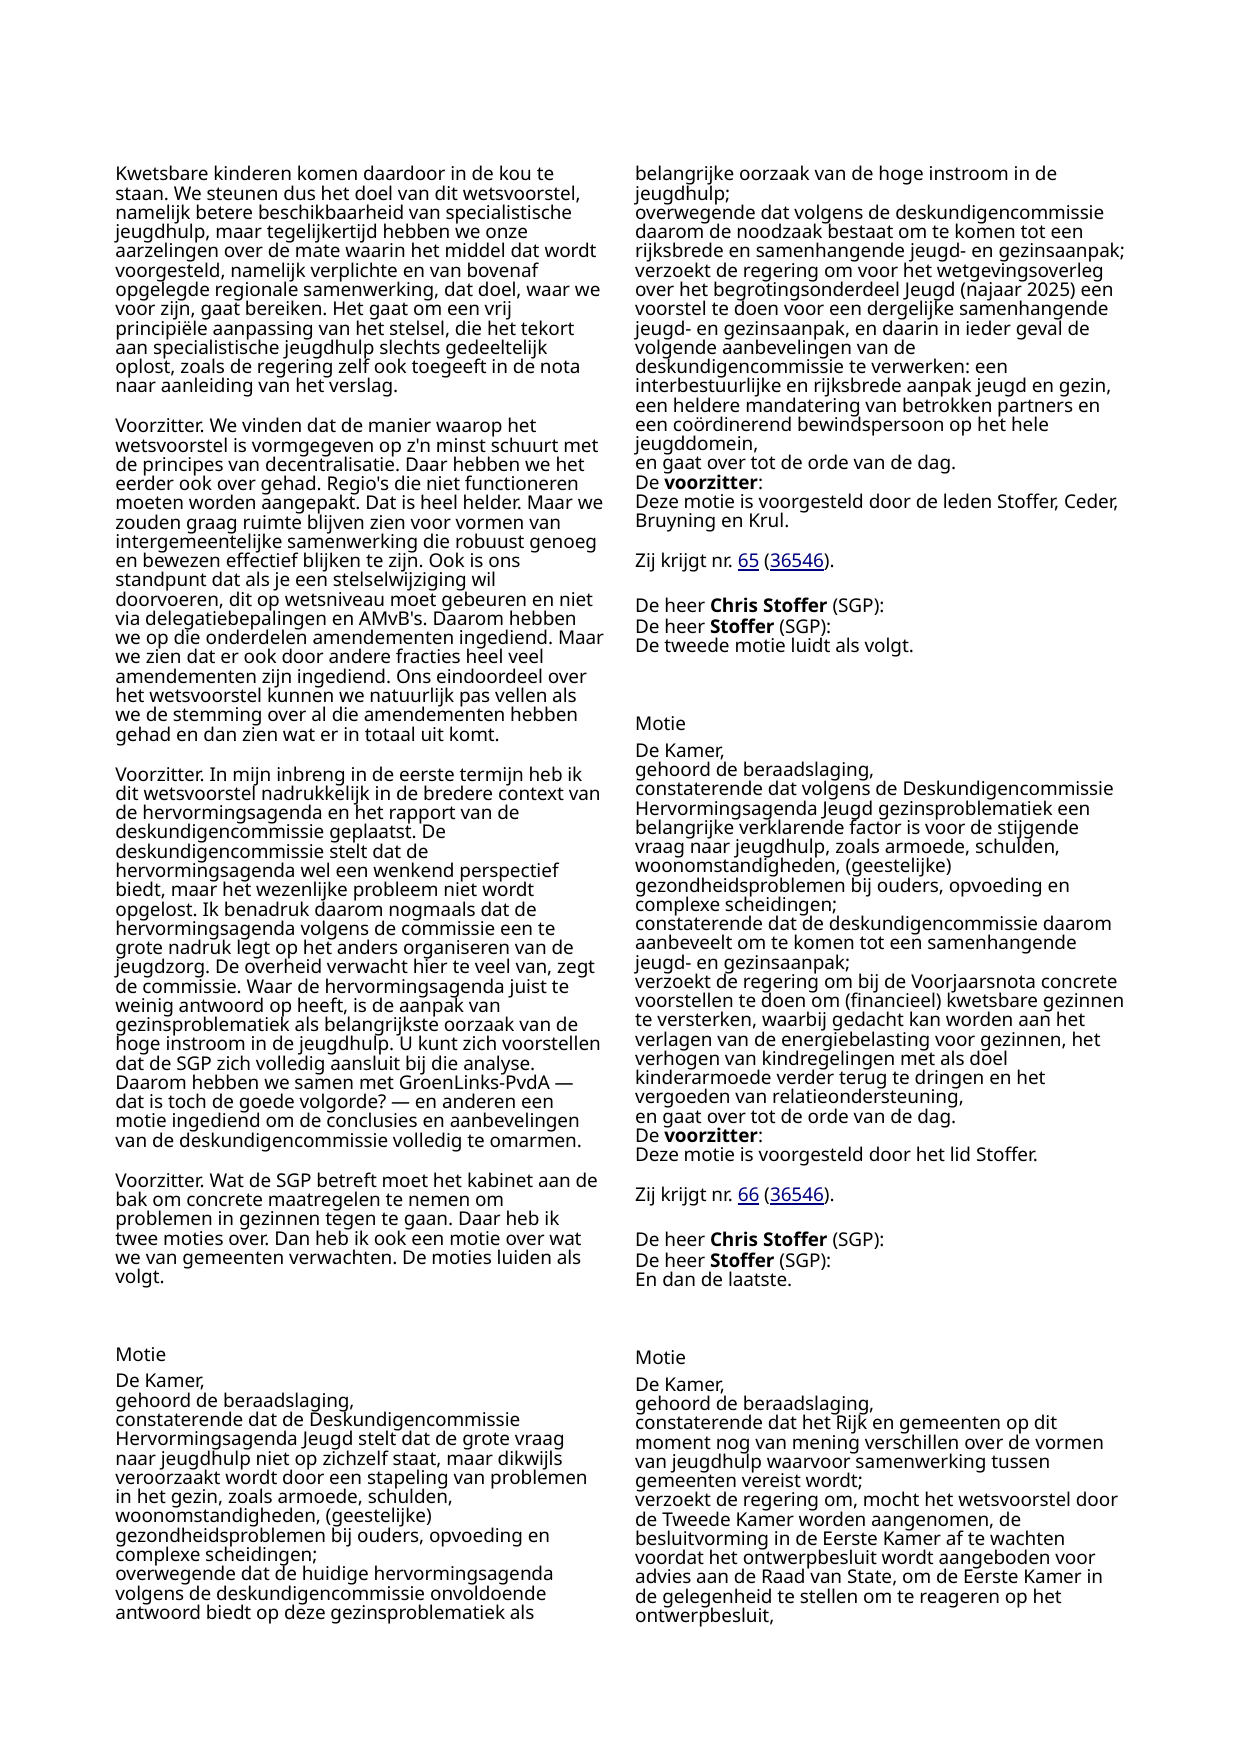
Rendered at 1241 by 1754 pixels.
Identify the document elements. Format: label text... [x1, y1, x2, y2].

text De tweede motie luidt als volgt. [635, 637, 1125, 657]
text De heer Chris Stoffer (SGP): [635, 1226, 1125, 1252]
text Motie [635, 710, 1125, 736]
text overwegende dat de huidige hervormingsagenda volgens de deskundigencommissie onvoldoende antwoord biedt op deze gezinsproblematiek als [115, 1565, 605, 1623]
text constaterende dat het Rijk en gemeenten op dit moment nog van mening verschillen over de vormen van jeugdhulp waarvoor samenwerking tussen gemeenten vereist wordt; [635, 1414, 1125, 1491]
text De Kamer, [635, 1376, 1125, 1395]
text Voorzitter. In mijn inbreng in de eerste termijn heb ik dit wetsvoorstel nadrukkelijk in de bredere context van de hervormingsagenda en het rapport van de deskundigencommissie geplaatst. De deskundigencommissie stelt dat de hervormingsagenda wel een wenkend perspectief biedt, maar het wezenlijke probleem niet wordt opgelost. Ik benadruk daarom nogmaals dat de hervormingsagenda volgens de commissie een te grote nadruk legt op het anders organiseren van de jeugdzorg. De overheid verwacht hier te veel van, zegt de commissie. Waar de hervormingsagenda juist te weinig antwoord op heeft, is de aanpak van gezinsproblematiek als belangrijkste oorzaak van de hoge instroom in de jeugdhulp. U kunt zich voorstellen dat de SGP zich volledig aansluit bij die analyse. Daarom hebben we samen met GroenLinks-PvdA — dat is toch de goede volgorde? — en anderen een motie ingediend om de conclusies en aanbevelingen van de deskundigencommissie volledig te omarmen. [115, 766, 605, 1151]
text De heer Stoffer (SGP): [635, 618, 1125, 637]
text constaterende dat de deskundigencommissie daarom aanbeveelt om te komen tot een samenhangende jeugd- en gezinsaanpak; [635, 915, 1125, 973]
text Zij krijgt nr. 66 (36546). [635, 1186, 1125, 1206]
text Deze motie is voorgesteld door het lid Stoffer. [635, 1146, 1125, 1166]
text Kwetsbare kinderen komen daardoor in de kou te staan. We steunen dus het doel van dit wetsvoorstel, namelijk betere beschikbaarheid van specialistische jeugdhulp, maar tegelijkertijd hebben we onze aarzelingen over de mate waarin het middel dat wordt voorgesteld, namelijk verplichte en van bovenaf opgelegde regionale samenwerking, dat doel, waar we voor zijn, gaat bereiken. Het gaat om een vrij principiële aanpassing van het stelsel, die het tekort aan specialistische jeugdhulp slechts gedeeltelijk oplost, zoals de regering zelf ook toegeeft in de nota naar aanleiding van het verslag. [115, 165, 605, 397]
text De Kamer, [115, 1372, 605, 1392]
text Deze motie is voorgesteld door de leden Stoffer, Ceder, Bruyning en Krul. [635, 493, 1125, 531]
text verzoekt de regering om voor het wetgevingsoverleg over het begrotingsonderdeel Jeugd (najaar 2025) een voorstel te doen voor een dergelijke samenhangende jeugd- en gezinsaanpak, en daarin in ieder geval de volgende aanbevelingen van de deskundigencommissie te verwerken: een interbestuurlijke en rijksbrede aanpak jeugd en gezin, een heldere mandatering van betrokken partners en een coördinerend bewindspersoon op het hele jeugddomein, [635, 262, 1125, 454]
text constaterende dat volgens de Deskundigencommissie Hervormingsagenda Jeugd gezinsproblematiek een belangrijke verklarende factor is voor de stijgende vraag naar jeugdhulp, zoals armoede, schulden, woonomstandigheden, (geestelijke) gezondheidsproblemen bij ouders, opvoeding en complexe scheidingen; [635, 780, 1125, 915]
text overwegende dat volgens de deskundigencommissie daarom de noodzaak bestaat om te komen tot een rijksbrede en samenhangende jeugd- en gezinsaanpak; [635, 204, 1125, 262]
text Voorzitter. We vinden dat de manier waarop het wetsvoorstel is vormgegeven op z'n minst schuurt met de principes van decentralisatie. Daar hebben we het eerder ook over gehad. Regio's die niet functioneren moeten worden aangepakt. Dat is heel helder. Maar we zouden graag ruimte blijven zien voor vormen van intergemeentelijke samenwerking die robuust genoeg en bewezen effectief blijken te zijn. Ook is ons standpunt dat als je een stelselwijziging wil doorvoeren, dit op wetsniveau moet gebeuren en niet via delegatiebepalingen en AMvB's. Daarom hebben we op die onderdelen amendementen ingediend. Maar we zien dat er ook door andere fracties heel veel amendementen zijn ingediend. Ons eindoordeel over het wetsvoorstel kunnen we natuurlijk pas vellen als we de stemming over al die amendementen hebben gehad en dan zien wat er in totaal uit komt. [115, 417, 605, 745]
text constaterende dat de Deskundigencommissie Hervormingsagenda Jeugd stelt dat de grote vraag naar jeugdhulp niet op zichzelf staat, maar dikwijls veroorzaakt wordt door een stapeling van problemen in het gezin, zoals armoede, schulden, woonomstandigheden, (geestelijke) gezondheidsproblemen bij ouders, opvoeding en complexe scheidingen; [115, 1411, 605, 1565]
text De heer Chris Stoffer (SGP): [635, 592, 1125, 618]
text verzoekt de regering om bij de Voorjaarsnota concrete voorstellen te doen om (financieel) kwetsbare gezinnen te versterken, waarbij gedacht kan worden aan het verlagen van de energiebelasting voor gezinnen, het verhogen van kindregelingen met als doel kinderarmoede verder terug te dringen en het vergoeden van relatieondersteuning, [635, 973, 1125, 1108]
text Voorzitter. Wat de SGP betreft moet het kabinet aan de bak om concrete maatregelen te nemen om problemen in gezinnen tegen te gaan. Daar heb ik twee moties over. Dan heb ik ook een motie over wat we van gemeenten verwachten. De moties luiden als volgt. [115, 1172, 605, 1287]
text gehoord de beraadslaging, [635, 761, 1125, 780]
text En dan de laatste. [635, 1271, 1125, 1291]
text De voorzitter: [635, 474, 1125, 493]
text belangrijke oorzaak van de hoge instroom in de jeugdhulp; [635, 165, 1125, 204]
text De voorzitter: [635, 1127, 1125, 1146]
text De Kamer, [635, 742, 1125, 761]
text en gaat over tot de orde van de dag. [635, 1108, 1125, 1127]
text gehoord de beraadslaging, [635, 1395, 1125, 1414]
text Motie [115, 1341, 605, 1367]
text en gaat over tot de orde van de dag. [635, 454, 1125, 474]
text Zij krijgt nr. 65 (36546). [635, 552, 1125, 571]
text gehoord de beraadslaging, [115, 1392, 605, 1411]
text De heer Stoffer (SGP): [635, 1252, 1125, 1271]
text verzoekt de regering om, mocht het wetsvoorstel door de Tweede Kamer worden aangenomen, de besluitvorming in de Eerste Kamer af te wachten voordat het ontwerpbesluit wordt aangeboden voor advies aan de Raad van State, om de Eerste Kamer in de gelegenheid te stellen om te reageren op het ontwerpbesluit, [635, 1491, 1125, 1626]
text Motie [635, 1344, 1125, 1370]
